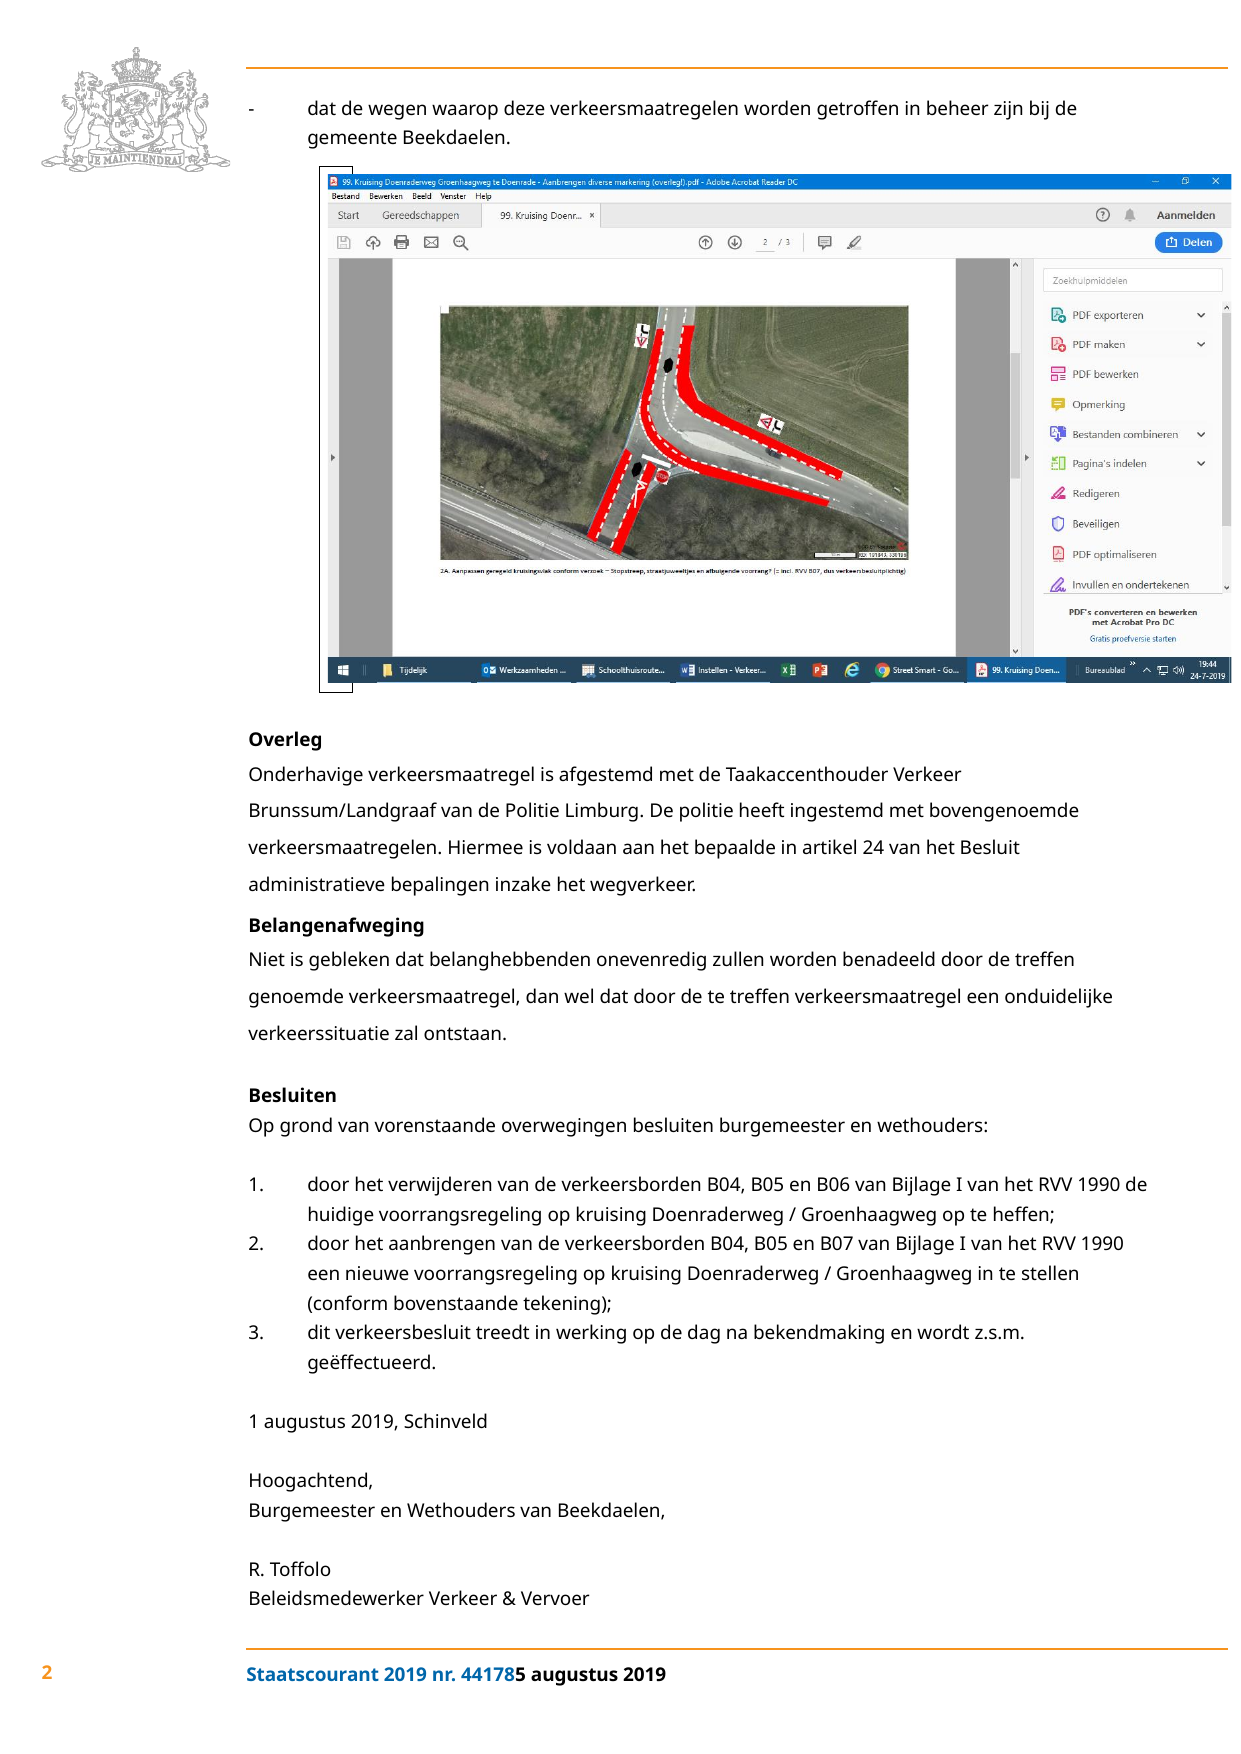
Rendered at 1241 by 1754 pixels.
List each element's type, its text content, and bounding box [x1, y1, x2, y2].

list dit verkeersbesluit treedt in werking op de dag na bekendmaking en wordt z.s.m. geëffectueerd. [248, 1319, 1152, 1375]
text Niet is gebleken dat belanghebbenden onevenredig zullen worden benadeeld door de treffen [248, 947, 1152, 972]
text R. Toffolo [248, 1556, 1152, 1582]
text Overleg [248, 727, 1152, 752]
text verkeersmaatregelen. Hiermee is voldaan aan het bepaalde in artikel 24 van het Besluit [248, 834, 1152, 860]
text verkeerssituatie zal ontstaan. [248, 1020, 1152, 1046]
text Hoogachtend, [248, 1467, 1152, 1493]
text Burgemeester en Wethouders van Beekdaelen, [248, 1497, 1152, 1523]
text Brunssum/Landgraaf van de Politie Limburg. De politie heeft ingestemd met bovengenoemde [248, 797, 1152, 823]
text genoemde verkeersmaatregel, dan wel dat door de te treffen verkeersmaatregel een onduidelijke [248, 983, 1152, 1009]
list door het aanbrengen van de verkeersborden B04, B05 en B07 van Bijlage I van het RVV 1990 een nieuwe voorrangsregeling op kruising Doenraderweg / Groenhaagweg in te stellen (conform bovenstaande tekening); [248, 1231, 1152, 1316]
text Op grond van vorenstaande overwegingen besluiten burgemeester en wethouders: [248, 1112, 1152, 1138]
text Besluiten [248, 1083, 1152, 1108]
picture [327, 174, 1232, 683]
text Belangenafweging [248, 913, 1152, 938]
text Beleidsmedewerker Verkeer & Vervoer [248, 1586, 1152, 1611]
text administratieve bepalingen inzake het wegverkeer. [248, 871, 1152, 896]
list dat de wegen waarop deze verkeersmaatregelen worden getroffen in beheer zijn bij de gemeente Beekdaelen. [248, 95, 1152, 150]
list door het verwijderen van de verkeersborden B04, B05 en B06 van Bijlage I van het RVV 1990 de huidige voorrangsregeling op kruising Doenraderweg / Groenhaagweg op te heffen; [248, 1171, 1152, 1227]
text 1 augustus 2019, Schinveld [248, 1408, 1152, 1434]
text Onderhavige verkeersmaatregel is afgestemd met de Taakaccenthouder Verkeer [248, 761, 1152, 786]
picture [41, 47, 231, 172]
